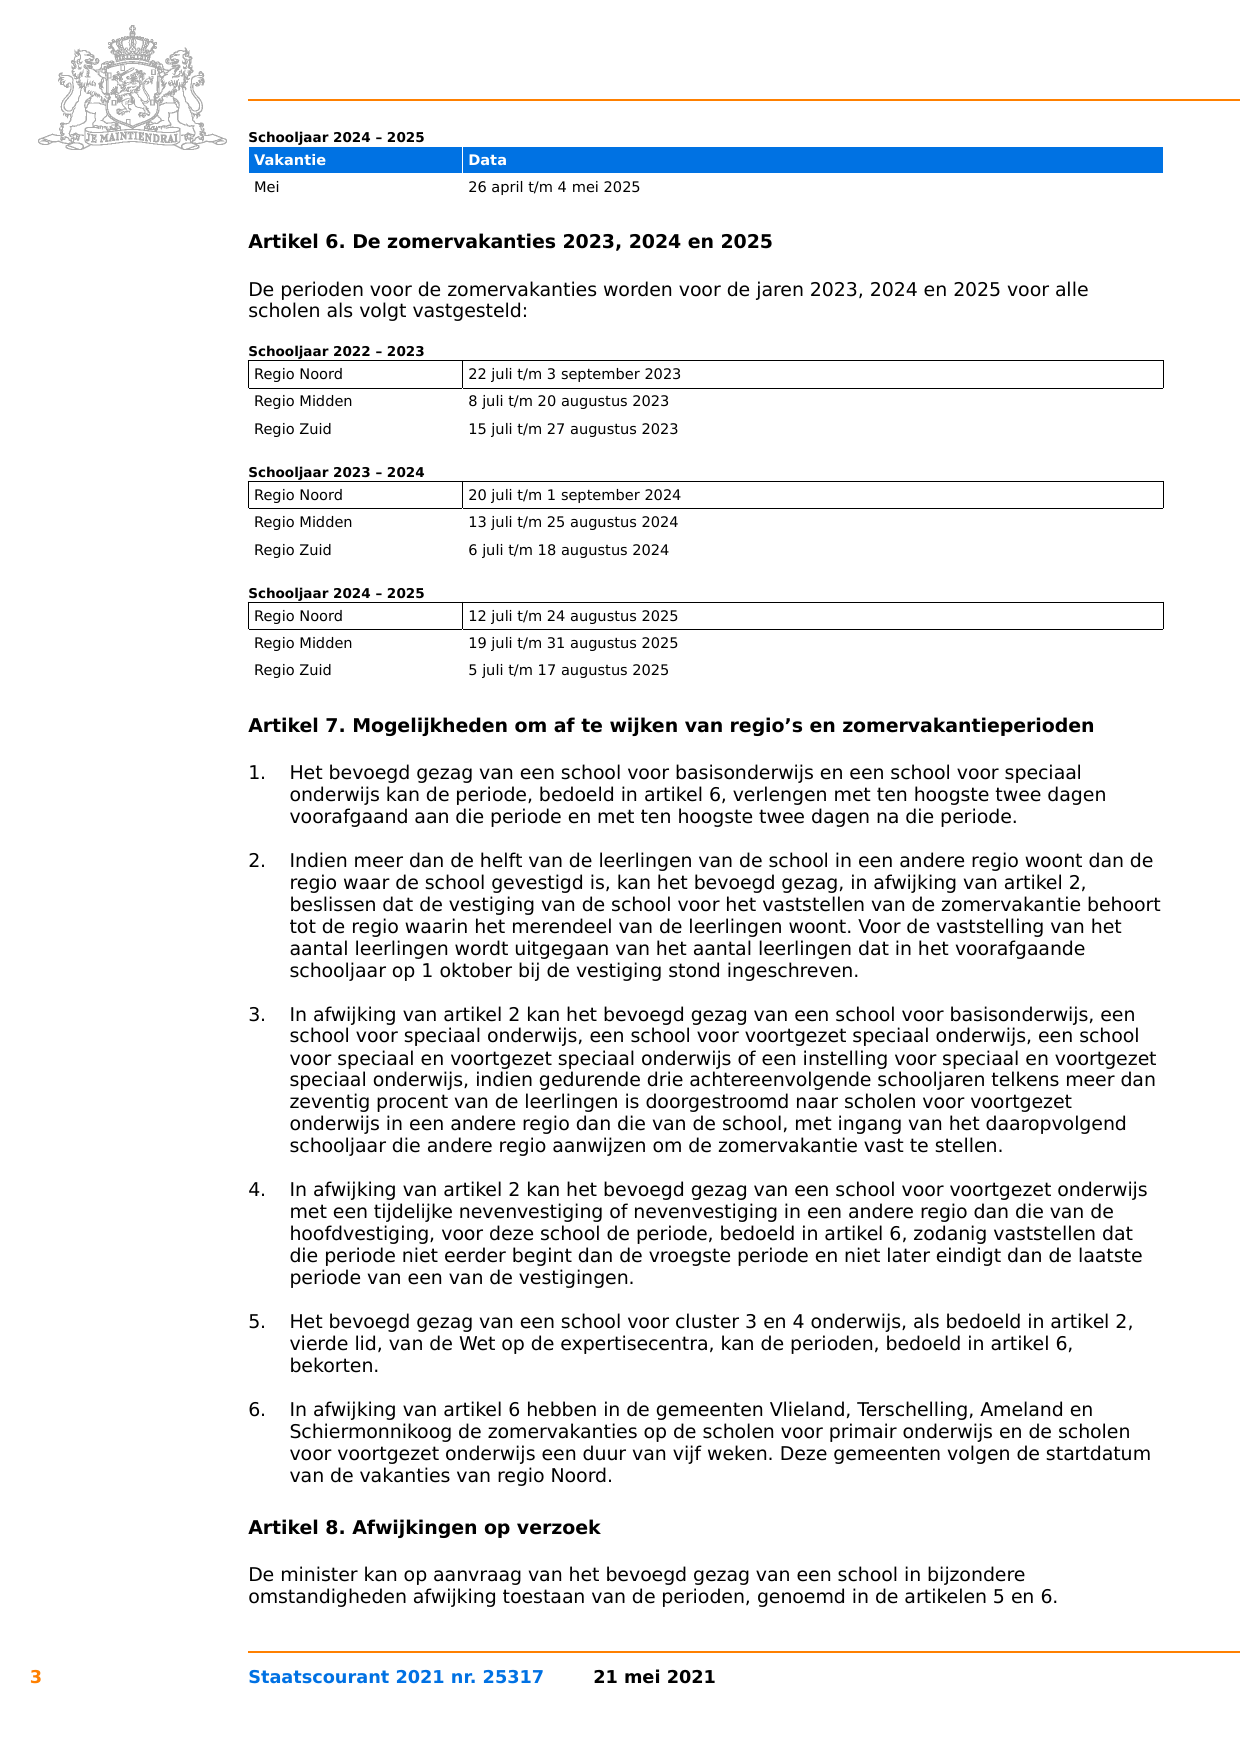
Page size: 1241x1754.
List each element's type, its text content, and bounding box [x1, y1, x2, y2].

table_cell 5 juli t/m 17 augustus 2025 [463, 658, 1163, 684]
text 6. In afwijking van artikel 6 hebben in de gemeenten Vlieland, Terschelling, Ameland en Schiermonnikoog de zomervakanties op de scholen voor primair onderwijs en de scholen voor voortgezet onderwijs een duur van vijf weken. Deze gemeenten volgen de startdatum van de vakanties van regio Noord. [248, 1399, 1163, 1487]
table_cell Regio Noord [249, 603, 462, 629]
table_cell Data [463, 147, 1163, 173]
table_cell Regio Zuid [249, 658, 462, 684]
table_cell 26 april t/m 4 mei 2025 [463, 174, 1163, 200]
table_cell 13 juli t/m 25 augustus 2024 [463, 509, 1163, 536]
table_header Schooljaar 2022 – 2023 [248, 344, 1163, 360]
table_cell 20 juli t/m 1 september 2024 [463, 482, 1163, 508]
subtitle Artikel 7. Mogelijkheden om af te wijken van regio’s en zomervakantieperioden [248, 715, 1163, 737]
table_cell Regio Noord [249, 482, 462, 508]
table_cell Regio Zuid [249, 416, 462, 442]
table_header Schooljaar 2024 – 2025 [248, 130, 1163, 146]
table_cell 8 juli t/m 20 augustus 2023 [463, 389, 1163, 415]
table_header Schooljaar 2024 – 2025 [248, 586, 1163, 602]
table_cell Regio Noord [249, 361, 462, 387]
text 3. In afwijking van artikel 2 kan het bevoegd gezag van een school voor basisonderwijs, een school voor speciaal onderwijs, een school voor voortgezet speciaal onderwijs, een school voor speciaal en voortgezet speciaal onderwijs of een instelling voor speciaal en voortgezet speciaal onderwijs, indien gedurende drie achtereenvolgende schooljaren telkens meer dan zeventig procent van de leerlingen is doorgestroomd naar scholen voor voortgezet onderwijs in een andere regio dan die van de school, met ingang van het daaropvolgend schooljaar die andere regio aanwijzen om de zomervakantie vast te stellen. [248, 1003, 1163, 1157]
subtitle Artikel 8. Afwijkingen op verzoek [248, 1517, 1163, 1539]
text 5. Het bevoegd gezag van een school voor cluster 3 en 4 onderwijs, als bedoeld in artikel 2, vierde lid, van de Wet op de expertisecentra, kan de perioden, bedoeld in artikel 6, bekorten. [248, 1311, 1163, 1377]
table_cell 15 juli t/m 27 augustus 2023 [463, 416, 1163, 442]
subtitle Artikel 6. De zomervakanties 2023, 2024 en 2025 [248, 231, 1163, 253]
table_cell Regio Midden [249, 509, 462, 536]
text 4. In afwijking van artikel 2 kan het bevoegd gezag van een school voor voortgezet onderwijs met een tijdelijke nevenvestiging of nevenvestiging in een andere regio dan die van de hoofdvestiging, voor deze school de periode, bedoeld in artikel 6, zodanig vaststellen dat die periode niet eerder begint dan de vroegste periode en niet later eindigt dan de laatste periode van een van de vestigingen. [248, 1179, 1163, 1289]
table_cell Regio Zuid [249, 537, 462, 563]
text De minister kan op aanvraag van het bevoegd gezag van een school in bijzondere omstandigheden afwijking toestaan van de perioden, genoemd in de artikelen 5 en 6. [248, 1564, 1163, 1608]
table_cell 6 juli t/m 18 augustus 2024 [463, 537, 1163, 563]
table_cell Regio Midden [249, 630, 462, 656]
text De perioden voor de zomervakanties worden voor de jaren 2023, 2024 en 2025 voor alle scholen als volgt vastgesteld: [248, 278, 1163, 322]
table_cell 19 juli t/m 31 augustus 2025 [463, 630, 1163, 656]
table_cell 12 juli t/m 24 augustus 2025 [463, 603, 1163, 629]
table_cell 22 juli t/m 3 september 2023 [463, 361, 1163, 387]
table_header Schooljaar 2023 – 2024 [248, 465, 1163, 481]
picture [38, 25, 227, 150]
table_cell Mei [249, 174, 462, 200]
text 2. Indien meer dan de helft van de leerlingen van de school in een andere regio woont dan de regio waar de school gevestigd is, kan het bevoegd gezag, in afwijking van artikel 2, beslissen dat de vestiging van de school voor het vaststellen van de zomervakantie behoort tot de regio waarin het merendeel van de leerlingen woont. Voor de vaststelling van het aantal leerlingen wordt uitgegaan van het aantal leerlingen dat in het voorafgaande schooljaar op 1 oktober bij de vestiging stond ingeschreven. [248, 850, 1163, 982]
text 1. Het bevoegd gezag van een school voor basisonderwijs en een school voor speciaal onderwijs kan de periode, bedoeld in artikel 6, verlengen met ten hoogste twee dagen voorafgaand aan die periode en met ten hoogste twee dagen na die periode. [248, 762, 1163, 828]
table_cell Regio Midden [249, 389, 462, 415]
table_cell Vakantie [249, 147, 462, 173]
